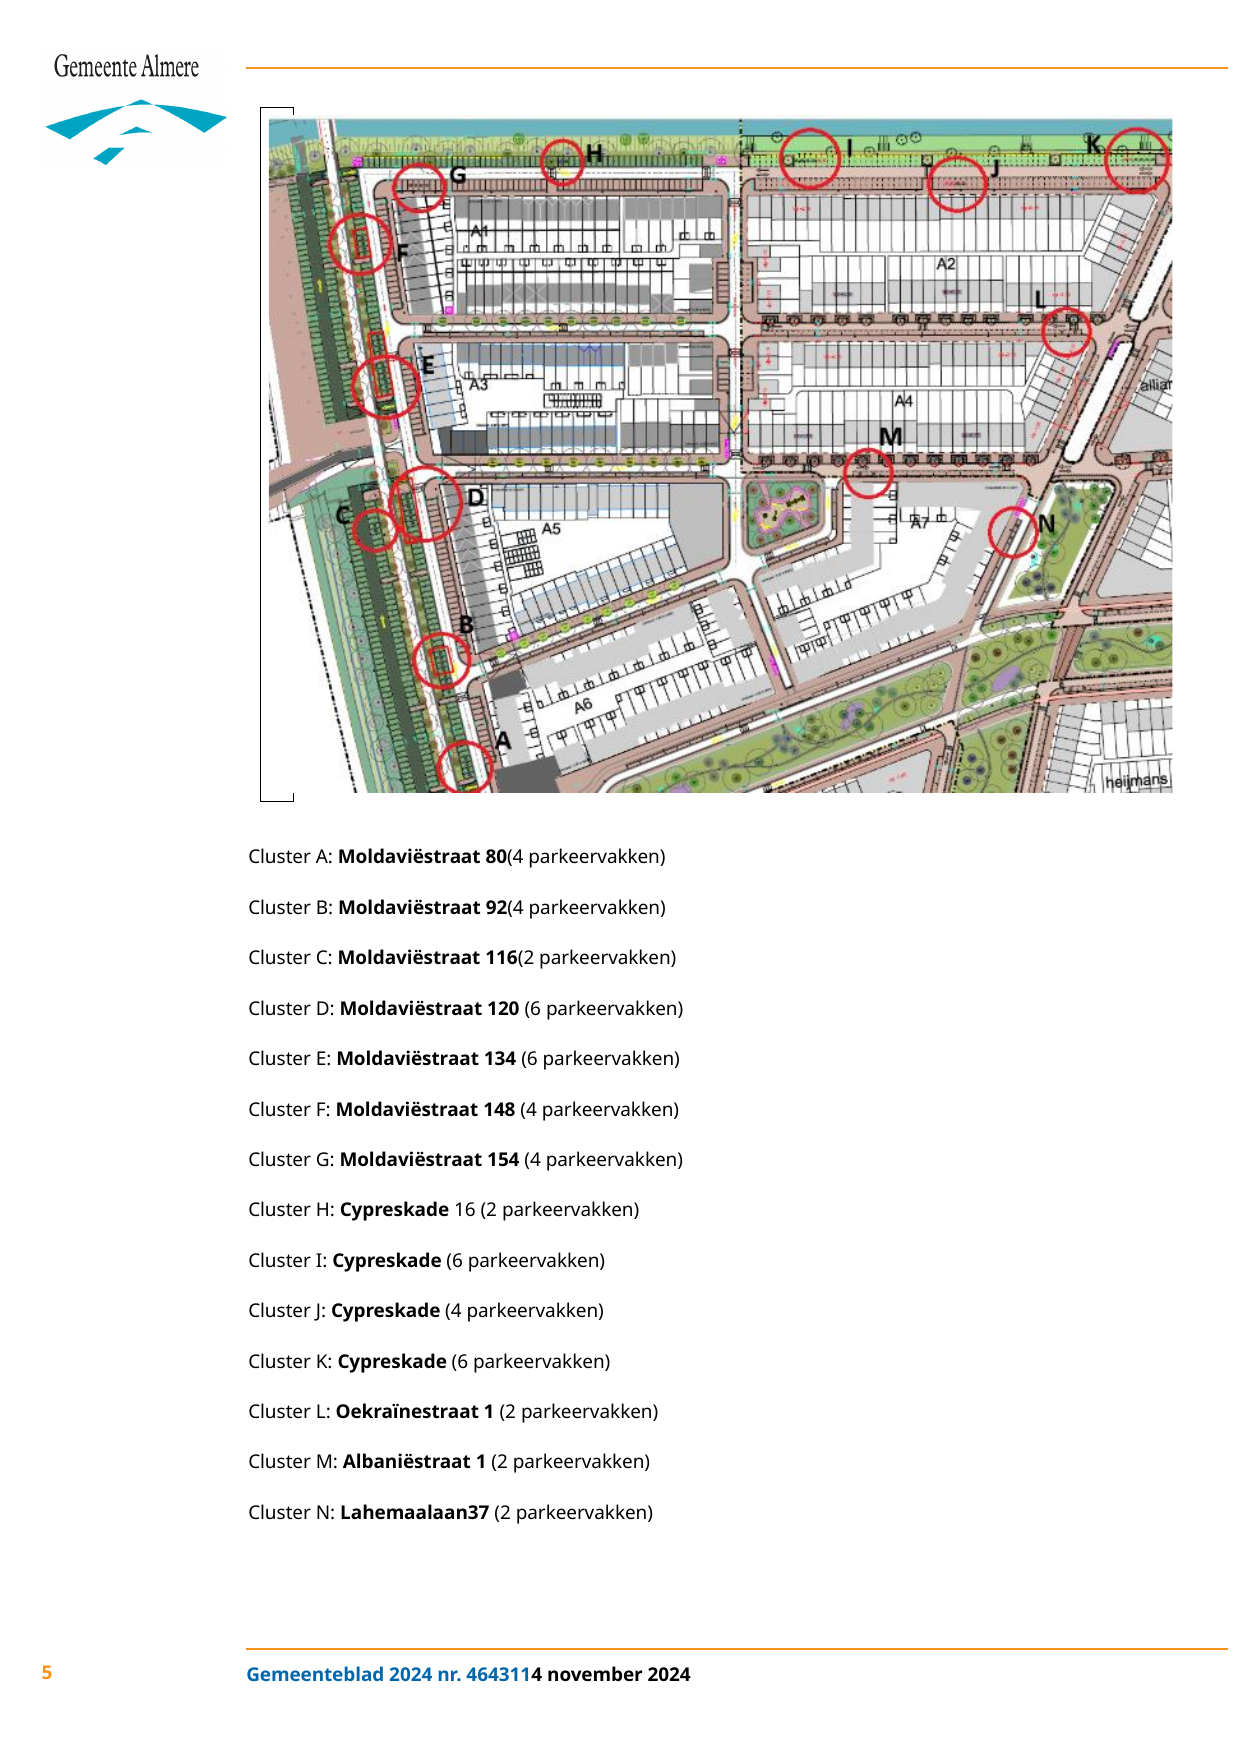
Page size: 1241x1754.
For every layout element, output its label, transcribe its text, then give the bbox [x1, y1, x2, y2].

text Cluster L: Oekraïnestraat 1 (2 parkeervakken) [248, 1398, 1152, 1424]
text Cluster G: Moldaviëstraat 154 (4 parkeervakken) [248, 1146, 1152, 1172]
text Cluster N: Lahemaalaan37 (2 parkeervakken) [248, 1499, 1152, 1525]
text Cluster M: Albaniëstraat 1 (2 parkeervakken) [248, 1449, 1152, 1474]
text Cluster I: Cypreskade (6 parkeervakken) [248, 1247, 1152, 1273]
text Cluster A: Moldaviëstraat 80(4 parkeervakken) [248, 844, 1152, 869]
text Cluster C: Moldaviëstraat 116(2 parkeervakken) [248, 944, 1152, 970]
text Cluster E: Moldaviëstraat 134 (6 parkeervakken) [248, 1045, 1152, 1071]
picture [41, 47, 231, 172]
text Cluster K: Cypreskade (6 parkeervakken) [248, 1348, 1152, 1373]
picture [268, 115, 1173, 793]
text Cluster J: Cypreskade (4 parkeervakken) [248, 1297, 1152, 1323]
text Cluster H: Cypreskade 16 (2 parkeervakken) [248, 1197, 1152, 1222]
text Cluster D: Moldaviëstraat 120 (6 parkeervakken) [248, 995, 1152, 1021]
text Cluster B: Moldaviëstraat 92(4 parkeervakken) [248, 894, 1152, 920]
text Cluster F: Moldaviëstraat 148 (4 parkeervakken) [248, 1096, 1152, 1121]
